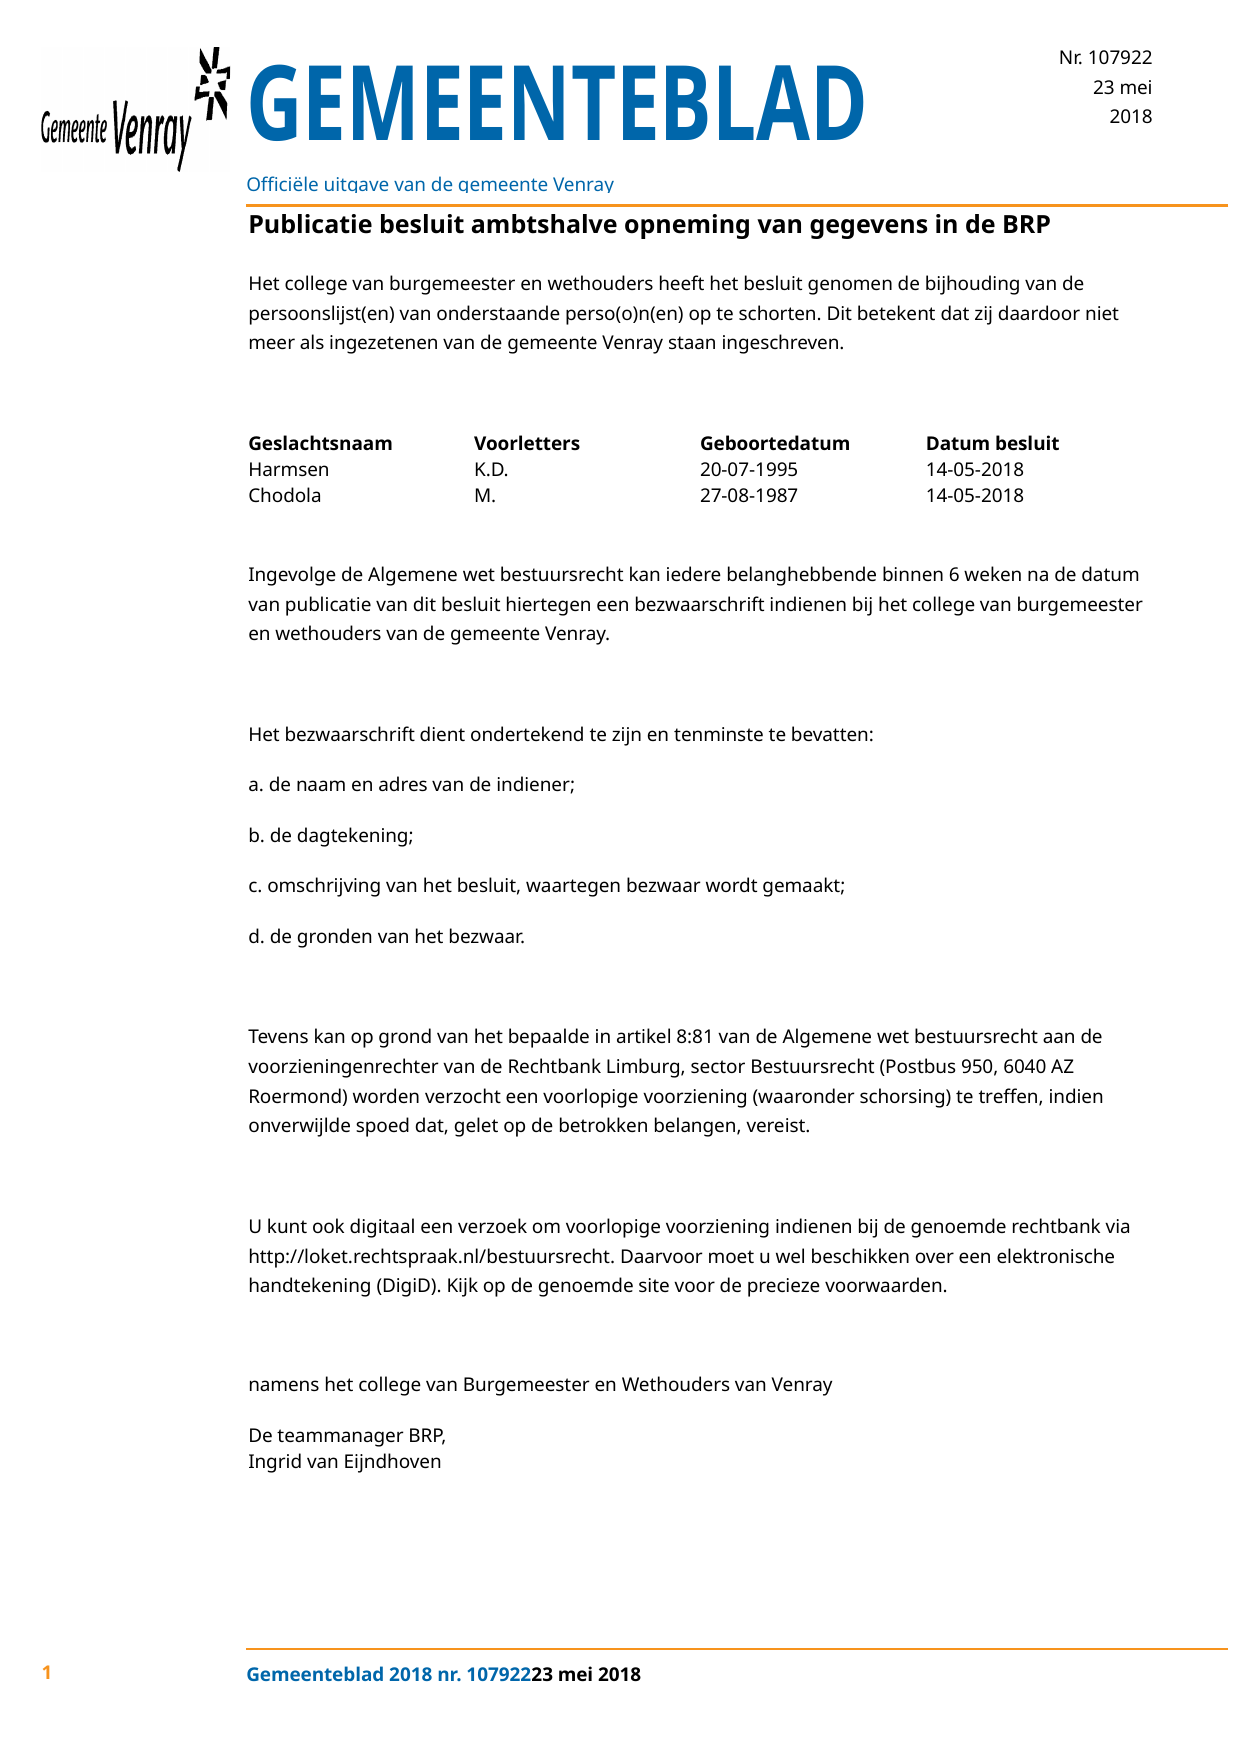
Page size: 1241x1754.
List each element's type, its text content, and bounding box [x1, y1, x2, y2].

text c. omschrijving van het besluit, waartegen bezwaar wordt gemaakt; [248, 872, 1152, 898]
table_header Geboortedatum [700, 430, 926, 456]
text U kunt ook digitaal een verzoek om voorlopige voorziening indienen bij de genoemde rechtbank via http://loket.rechtspraak.nl/bestuursrecht. Daarvoor moet u wel beschikken over een elektronische handtekening (DigiD). Kijk op de genoemde site voor de precieze voorwaarden. [248, 1213, 1152, 1298]
table_cell K.D. [474, 456, 700, 482]
text Ingevolge de Algemene wet bestuursrecht kan iedere belanghebbende binnen 6 weken na de datum van publicatie van dit besluit hiertegen een bezwaarschrift indienen bij het college van burgemeester en wethouders van de gemeente Venray. [248, 561, 1152, 646]
table_header Datum besluit [926, 430, 1152, 456]
picture [41, 47, 231, 172]
table_header Voorletters [474, 430, 700, 456]
text Tevens kan op grond van het bepaalde in artikel 8:81 van de Algemene wet bestuursrecht aan de voorzieningenrechter van de Rechtbank Limburg, sector Bestuursrecht (Postbus 950, 6040 AZ Roermond) worden verzocht een voorlopige voorziening (waaronder schorsing) te treffen, indien onverwijlde spoed dat, gelet op de betrokken belangen, vereist. [248, 1024, 1152, 1138]
table_cell 14-05-2018 [926, 482, 1152, 508]
table_header Geslachtsnaam [248, 430, 474, 456]
table_cell 27-08-1987 [700, 482, 926, 508]
table_cell M. [474, 482, 700, 508]
text b. de dagtekening; [248, 822, 1152, 848]
table_cell 20-07-1995 [700, 456, 926, 482]
table_cell Chodola [248, 482, 474, 508]
text Ingrid van Eijndhoven [248, 1448, 1152, 1474]
text namens het college van Burgemeester en Wethouders van Venray [248, 1371, 1152, 1396]
table_cell Harmsen [248, 456, 474, 482]
text Het bezwaarschrift dient ondertekend te zijn en tenminste te bevatten: [248, 721, 1152, 747]
text a. de naam en adres van de indiener; [248, 772, 1152, 797]
text Publicatie besluit ambtshalve opneming van gegevens in de BRP [248, 207, 1152, 241]
text d. de gronden van het bezwaar. [248, 923, 1152, 949]
text De teammanager BRP, [248, 1422, 1152, 1448]
table_cell 14-05-2018 [926, 456, 1152, 482]
text Het college van burgemeester en wethouders heeft het besluit genomen de bijhouding van de persoonslijst(en) van onderstaande perso(o)n(en) op te schorten. Dit betekent dat zij daardoor niet meer als ingezetenen van de gemeente Venray staan ingeschreven. [248, 270, 1152, 355]
